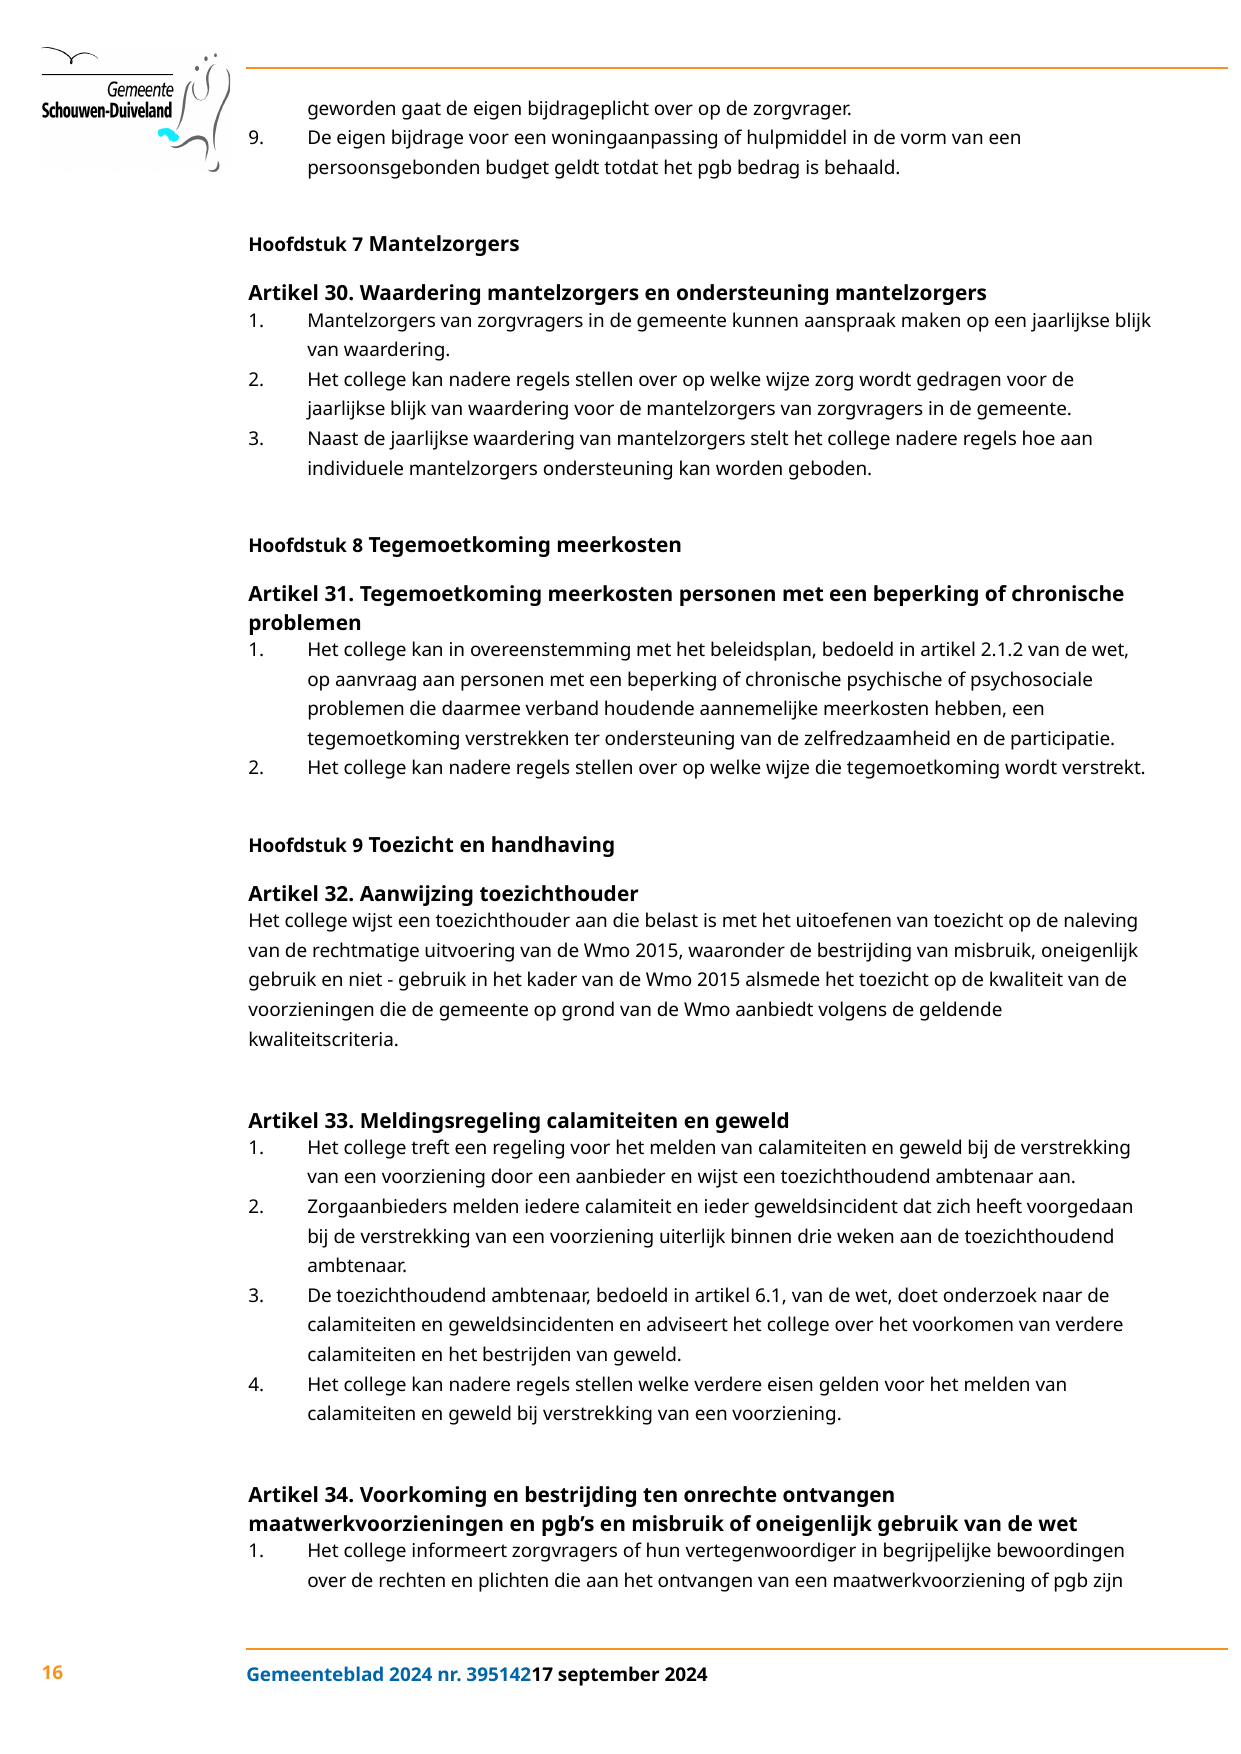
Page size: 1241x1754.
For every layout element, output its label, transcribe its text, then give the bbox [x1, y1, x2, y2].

list De eigen bijdrage voor een woningaanpassing of hulpmiddel in de vorm van een persoonsgebonden budget geldt totdat het pgb bedrag is behaald. [248, 124, 1152, 180]
list Het college kan nadere regels stellen over op welke wijze die tegemoetkoming wordt verstrekt. [248, 754, 1152, 780]
text Hoofdstuk 8 Tegemoetkoming meerkosten [248, 530, 1152, 558]
text Het college wijst een toezichthouder aan die belast is met het uitoefenen van toezicht op de naleving van de rechtmatige uitvoering van de Wmo 2015, waaronder de bestrijding van misbruik, oneigenlijk gebruik en niet - gebruik in het kader van de Wmo 2015 alsmede het toezicht op de kwaliteit van de voorzieningen die de gemeente op grond van de Wmo aanbiedt volgens de geldende kwaliteitscriteria. [248, 907, 1152, 1051]
text Hoofdstuk 9 Toezicht en handhaving [248, 830, 1152, 858]
text Hoofdstuk 7 Mantelzorgers [248, 229, 1152, 258]
text Artikel 34. Voorkoming en bestrijding ten onrechte ontvangen maatwerkvoorzieningen en pgb’s en misbruik of oneigenlijk gebruik van de wet [248, 1480, 1152, 1537]
text Artikel 33. Meldingsregeling calamiteiten en geweld [248, 1106, 1152, 1134]
list Het college kan in overeenstemming met het beleidsplan, bedoeld in artikel 2.1.2 van de wet, op aanvraag aan personen met een beperking of chronische psychische of psychosociale problemen die daarmee verband houdende aannemelijke meerkosten hebben, een tegemoetkoming verstrekken ter ondersteuning van de zelfredzaamheid en de participatie. [248, 636, 1152, 751]
list Het college kan nadere regels stellen over op welke wijze zorg wordt gedragen voor de jaarlijkse blijk van waardering voor de mantelzorgers van zorgvragers in de gemeente. [248, 366, 1152, 421]
list Zorgaanbieders melden iedere calamiteit en ieder geweldsincident dat zich heeft voorgedaan bij de verstrekking van een voorziening uiterlijk binnen drie weken aan de toezichthoudend ambtenaar. [248, 1193, 1152, 1278]
picture [41, 47, 231, 172]
list Naast de jaarlijkse waardering van mantelzorgers stelt het college nadere regels hoe aan individuele mantelzorgers ondersteuning kan worden geboden. [248, 425, 1152, 481]
list Het college informeert zorgvragers of hun vertegenwoordiger in begrijpelijke bewoordingen over de rechten en plichten die aan het ontvangen van een maatwerkvoorziening of pgb zijn [248, 1537, 1152, 1593]
list geworden gaat de eigen bijdrageplicht over op de zorgvrager. [248, 95, 1152, 121]
text Artikel 31. Tegemoetkoming meerkosten personen met een beperking of chronische problemen [248, 579, 1152, 636]
list De toezichthoudend ambtenaar, bedoeld in artikel 6.1, van de wet, doet onderzoek naar de calamiteiten en geweldsincidenten en adviseert het college over het voorkomen van verdere calamiteiten en het bestrijden van geweld. [248, 1282, 1152, 1367]
list Mantelzorgers van zorgvragers in de gemeente kunnen aanspraak maken op een jaarlijkse blijk van waardering. [248, 307, 1152, 362]
list Het college kan nadere regels stellen welke verdere eisen gelden voor het melden van calamiteiten en geweld bij verstrekking van een voorziening. [248, 1371, 1152, 1426]
text Artikel 30. Waardering mantelzorgers en ondersteuning mantelzorgers [248, 278, 1152, 307]
text Artikel 32. Aanwijzing toezichthouder [248, 879, 1152, 907]
list Het college treft een regeling voor het melden van calamiteiten en geweld bij de verstrekking van een voorziening door een aanbieder en wijst een toezichthoudend ambtenaar aan. [248, 1134, 1152, 1189]
